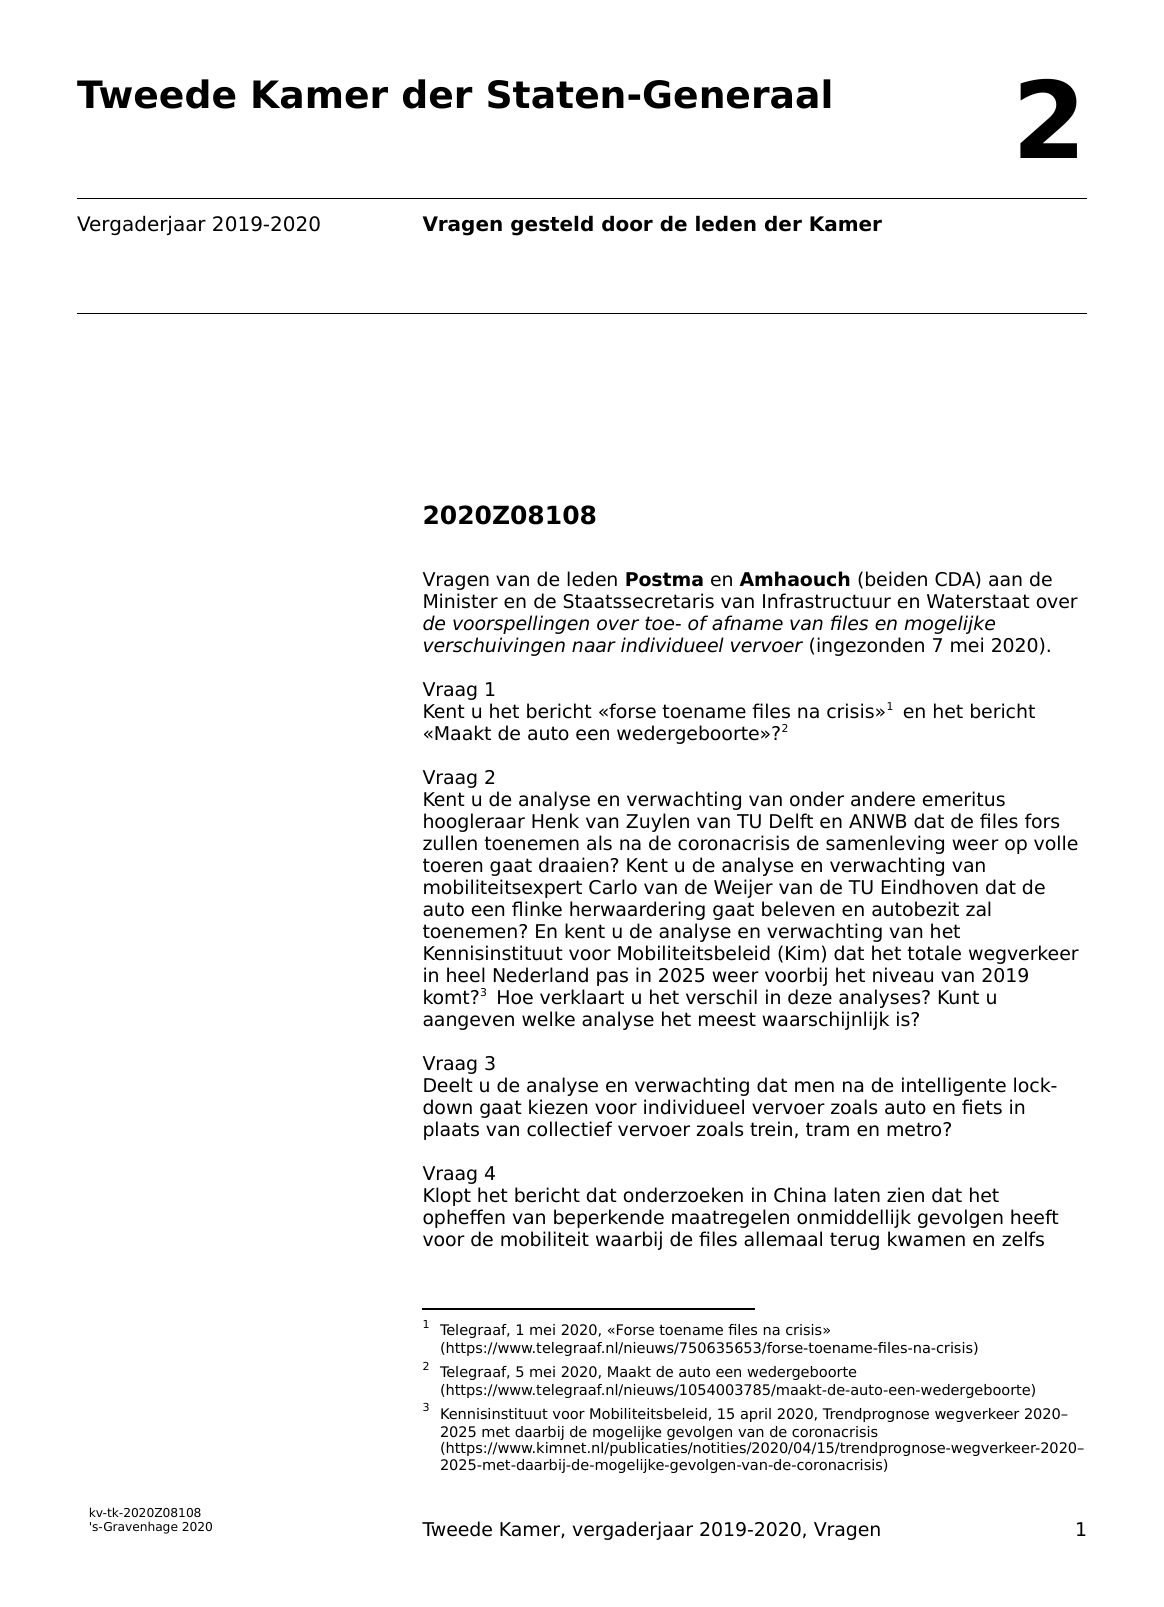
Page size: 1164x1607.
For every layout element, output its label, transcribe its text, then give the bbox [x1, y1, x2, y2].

text Kennisinstituut voor Mobiliteitsbeleid, 15 april 2020, Trendprognose wegverkeer 2020–2025 met daarbij de mogelijke gevolgen van de coronacrisis (https://www.kimnet.nl/publicaties/notities/2020/04/15/trendprognose-wegverkeer-2020–2025-met-daarbij-de-mogelijke-gevolgen-van-de-coronacrisis) [422, 1402, 1087, 1474]
text Telegraaf, 5 mei 2020, Maakt de auto een wedergeboorte (https://www.telegraaf.nl/nieuws/1054003785/maakt-de-auto-een-wedergeboorte) [422, 1360, 1087, 1399]
table_header 2 [886, 59, 1087, 198]
table_header Tweede Kamer der Staten-Generaal [77, 59, 886, 198]
text kv-tk-2020Z08108 [88, 1506, 323, 1520]
text 2020Z08108 [422, 501, 1087, 531]
text Deelt u de analyse en verwachting dat men na de intelligente lock-down gaat kiezen voor individueel vervoer zoals auto en fiets in plaats van collectief vervoer zoals trein, tram en metro? [422, 1075, 1087, 1141]
text Vraag 2 [422, 767, 1087, 789]
table_cell Vragen gesteld door de leden der Kamer [422, 199, 1087, 313]
text Vraag 4 [422, 1163, 1087, 1185]
text Vragen van de leden Postma en Amhaouch (beiden CDA) aan de Minister en de Staatssecretaris van Infrastructuur en Waterstaat over de voorspellingen over toe- of afname van files en mogelijke verschuivingen naar individueel vervoer (ingezonden 7 mei 2020). [422, 569, 1087, 657]
text Telegraaf, 1 mei 2020, «Forse toename files na crisis» (https://www.telegraaf.nl/nieuws/750635653/forse-toename-files-na-crisis) [422, 1318, 1087, 1357]
text Kent u het bericht «forse toename files na crisis» en het bericht «Maakt de auto een wedergeboorte»? [422, 701, 1087, 745]
text Vraag 3 [422, 1053, 1087, 1075]
text Kent u de analyse en verwachting van onder andere emeritus hoogleraar Henk van Zuylen van TU Delft en ANWB dat de files fors zullen toenemen als na de coronacrisis de samenleving weer op volle toeren gaat draaien? Kent u de analyse en verwachting van mobiliteitsexpert Carlo van de Weijer van de TU Eindhoven dat de auto een flinke herwaardering gaat beleven en autobezit zal toenemen? En kent u de analyse en verwachting van het Kennisinstituut voor Mobiliteitsbeleid (Kim) dat het totale wegverkeer in heel Nederland pas in 2025 weer voorbij het niveau van 2019 komt? Hoe verklaart u het verschil in deze analyses? Kunt u aangeven welke analyse het meest waarschijnlijk is? [422, 789, 1087, 1031]
table_cell Vergaderjaar 2019-2020 [77, 199, 422, 313]
text 's-Gravenhage 2020 [88, 1520, 323, 1534]
text Vraag 1 [422, 679, 1087, 701]
text Klopt het bericht dat onderzoeken in China laten zien dat het opheffen van beperkende maatregelen onmiddellijk gevolgen heeft voor de mobiliteit waarbij de files allemaal terug kwamen en zelfs [422, 1185, 1087, 1251]
